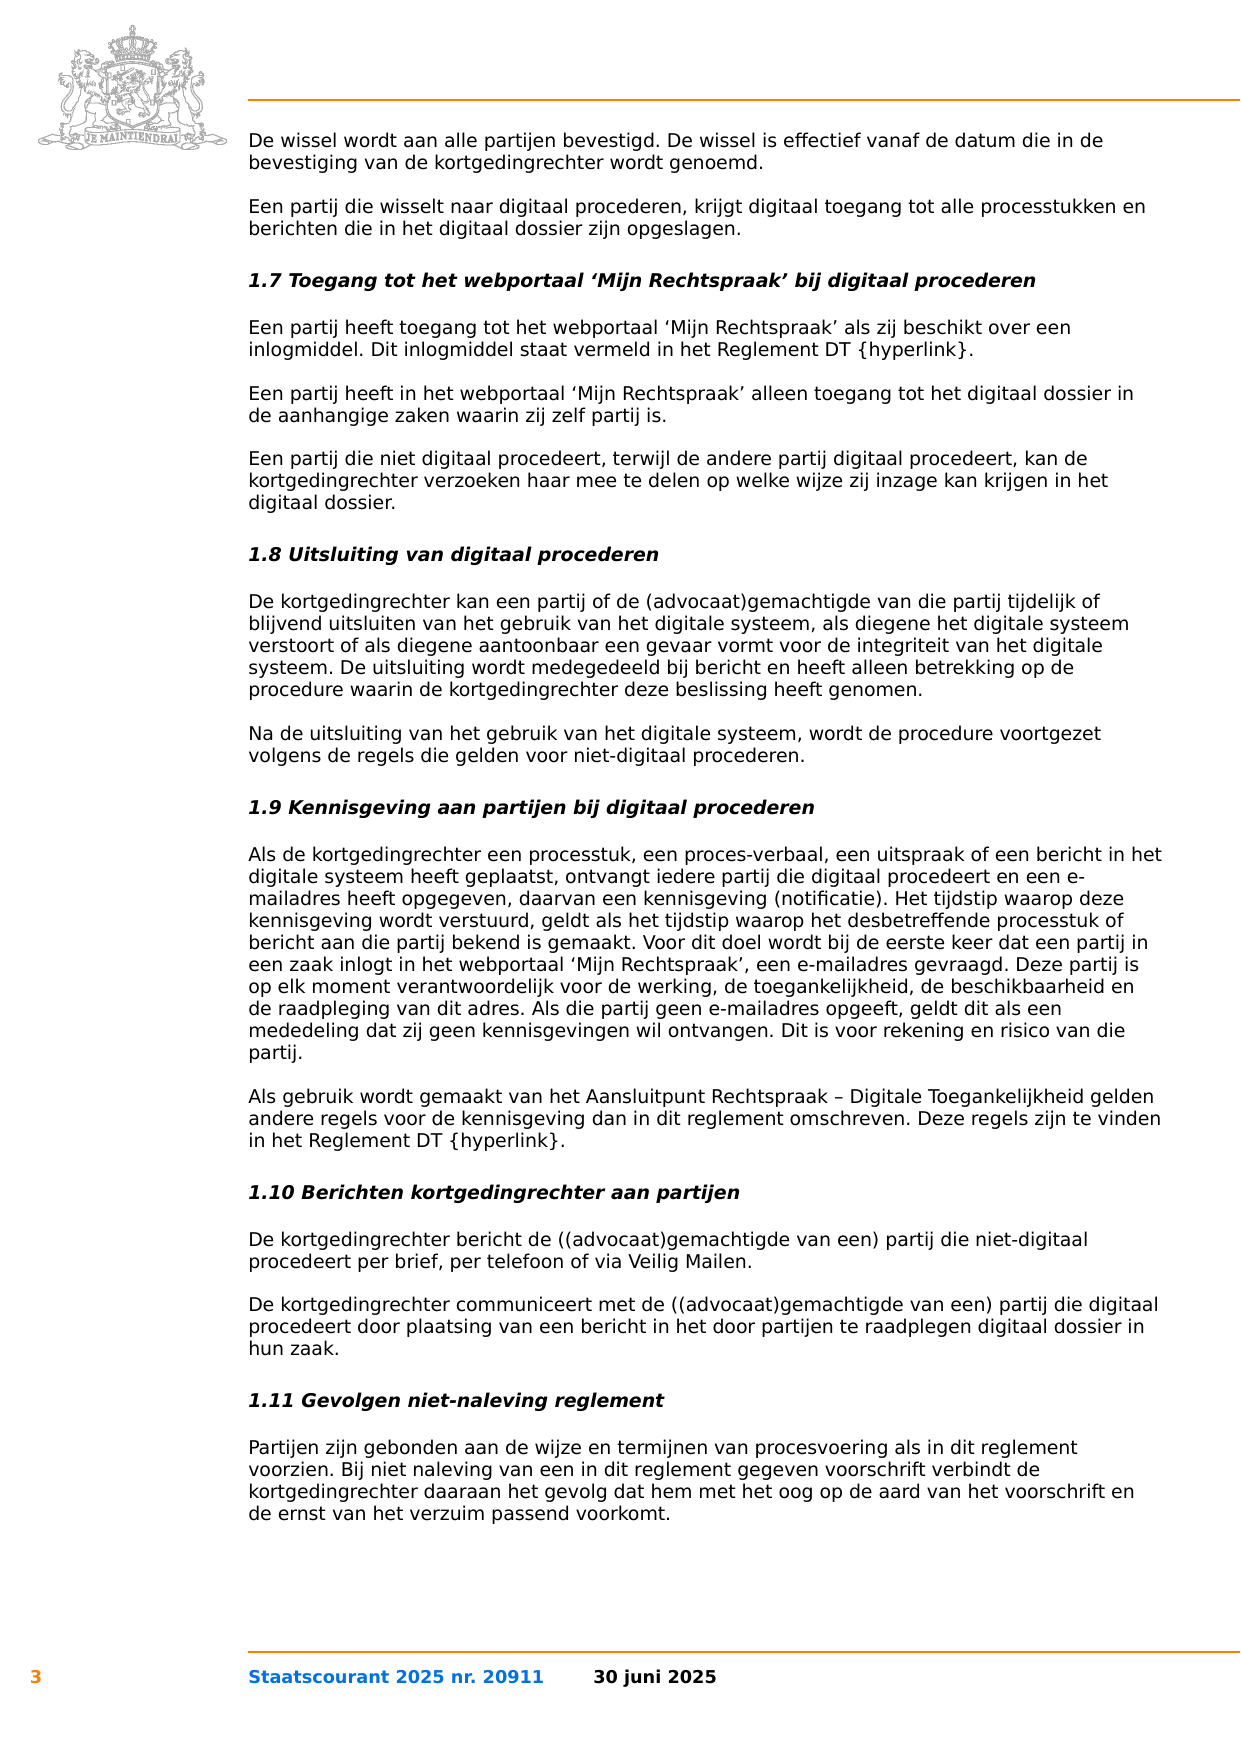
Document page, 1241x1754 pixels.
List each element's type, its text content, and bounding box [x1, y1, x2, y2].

subtitle 1.9 Kennisgeving aan partijen bij digitaal procederen [248, 797, 1163, 819]
subtitle 1.7 Toegang tot het webportaal ‘Mijn Rechtspraak’ bij digitaal procederen [248, 270, 1163, 292]
text Een partij heeft in het webportaal ‘Mijn Rechtspraak’ alleen toegang tot het digitaal dossier in de aanhangige zaken waarin zij zelf partij is. [248, 382, 1163, 426]
subtitle 1.11 Gevolgen niet-naleving reglement [248, 1390, 1163, 1412]
text Een partij die niet digitaal procedeert, terwijl de andere partij digitaal procedeert, kan de kortgedingrechter verzoeken haar mee te delen op welke wijze zij inzage kan krijgen in het digitaal dossier. [248, 448, 1163, 514]
text Partijen zijn gebonden aan de wijze en termijnen van procesvoering als in dit reglement voorzien. Bij niet naleving van een in dit reglement gegeven voorschrift verbindt de kortgedingrechter daaraan het gevolg dat hem met het oog op de aard van het voorschrift en de ernst van het verzuim passend voorkomt. [248, 1437, 1163, 1525]
text Een partij heeft toegang tot het webportaal ‘Mijn Rechtspraak’ als zij beschikt over een inlogmiddel. Dit inlogmiddel staat vermeld in het Reglement DT {hyperlink}. [248, 317, 1163, 361]
subtitle 1.8 Uitsluiting van digitaal procederen [248, 544, 1163, 566]
text Een partij die wisselt naar digitaal procederen, krijgt digitaal toegang tot alle processtukken en berichten die in het digitaal dossier zijn opgeslagen. [248, 196, 1163, 240]
text Als gebruik wordt gemaakt van het Aansluitpunt Rechtspraak – Digitale Toegankelijkheid gelden andere regels voor de kennisgeving dan in dit reglement omschreven. Deze regels zijn te vinden in het Reglement DT {hyperlink}. [248, 1086, 1163, 1152]
subtitle 1.10 Berichten kortgedingrechter aan partijen [248, 1182, 1163, 1203]
text De kortgedingrechter communiceert met de ((advocaat)gemachtigde van een) partij die digitaal procedeert door plaatsing van een bericht in het door partijen te raadplegen digitaal dossier in hun zaak. [248, 1294, 1163, 1360]
text Na de uitsluiting van het gebruik van het digitale systeem, wordt de procedure voortgezet volgens de regels die gelden voor niet-digitaal procederen. [248, 723, 1163, 767]
picture [38, 25, 227, 150]
text De kortgedingrechter bericht de ((advocaat)gemachtigde van een) partij die niet-digitaal procedeert per brief, per telefoon of via Veilig Mailen. [248, 1228, 1163, 1272]
text De wissel wordt aan alle partijen bevestigd. De wissel is effectief vanaf de datum die in de bevestiging van de kortgedingrechter wordt genoemd. [248, 130, 1163, 174]
text Als de kortgedingrechter een processtuk, een proces-verbaal, een uitspraak of een bericht in het digitale systeem heeft geplaatst, ontvangt iedere partij die digitaal procedeert en een e-mailadres heeft opgegeven, daarvan een kennisgeving (notificatie). Het tijdstip waarop deze kennisgeving wordt verstuurd, geldt als het tijdstip waarop het desbetreffende processtuk of bericht aan die partij bekend is gemaakt. Voor dit doel wordt bij de eerste keer dat een partij in een zaak inlogt in het webportaal ‘Mijn Rechtspraak’, een e-mailadres gevraagd. Deze partij is op elk moment verantwoordelijk voor de werking, de toegankelijkheid, de beschikbaarheid en de raadpleging van dit adres. Als die partij geen e-mailadres opgeeft, geldt dit als een mededeling dat zij geen kennisgevingen wil ontvangen. Dit is voor rekening en risico van die partij. [248, 844, 1163, 1064]
text De kortgedingrechter kan een partij of de (advocaat)gemachtigde van die partij tijdelijk of blijvend uitsluiten van het gebruik van het digitale systeem, als diegene het digitale systeem verstoort of als diegene aantoonbaar een gevaar vormt voor de integriteit van het digitale systeem. De uitsluiting wordt medegedeeld bij bericht en heeft alleen betrekking op de procedure waarin de kortgedingrechter deze beslissing heeft genomen. [248, 591, 1163, 701]
